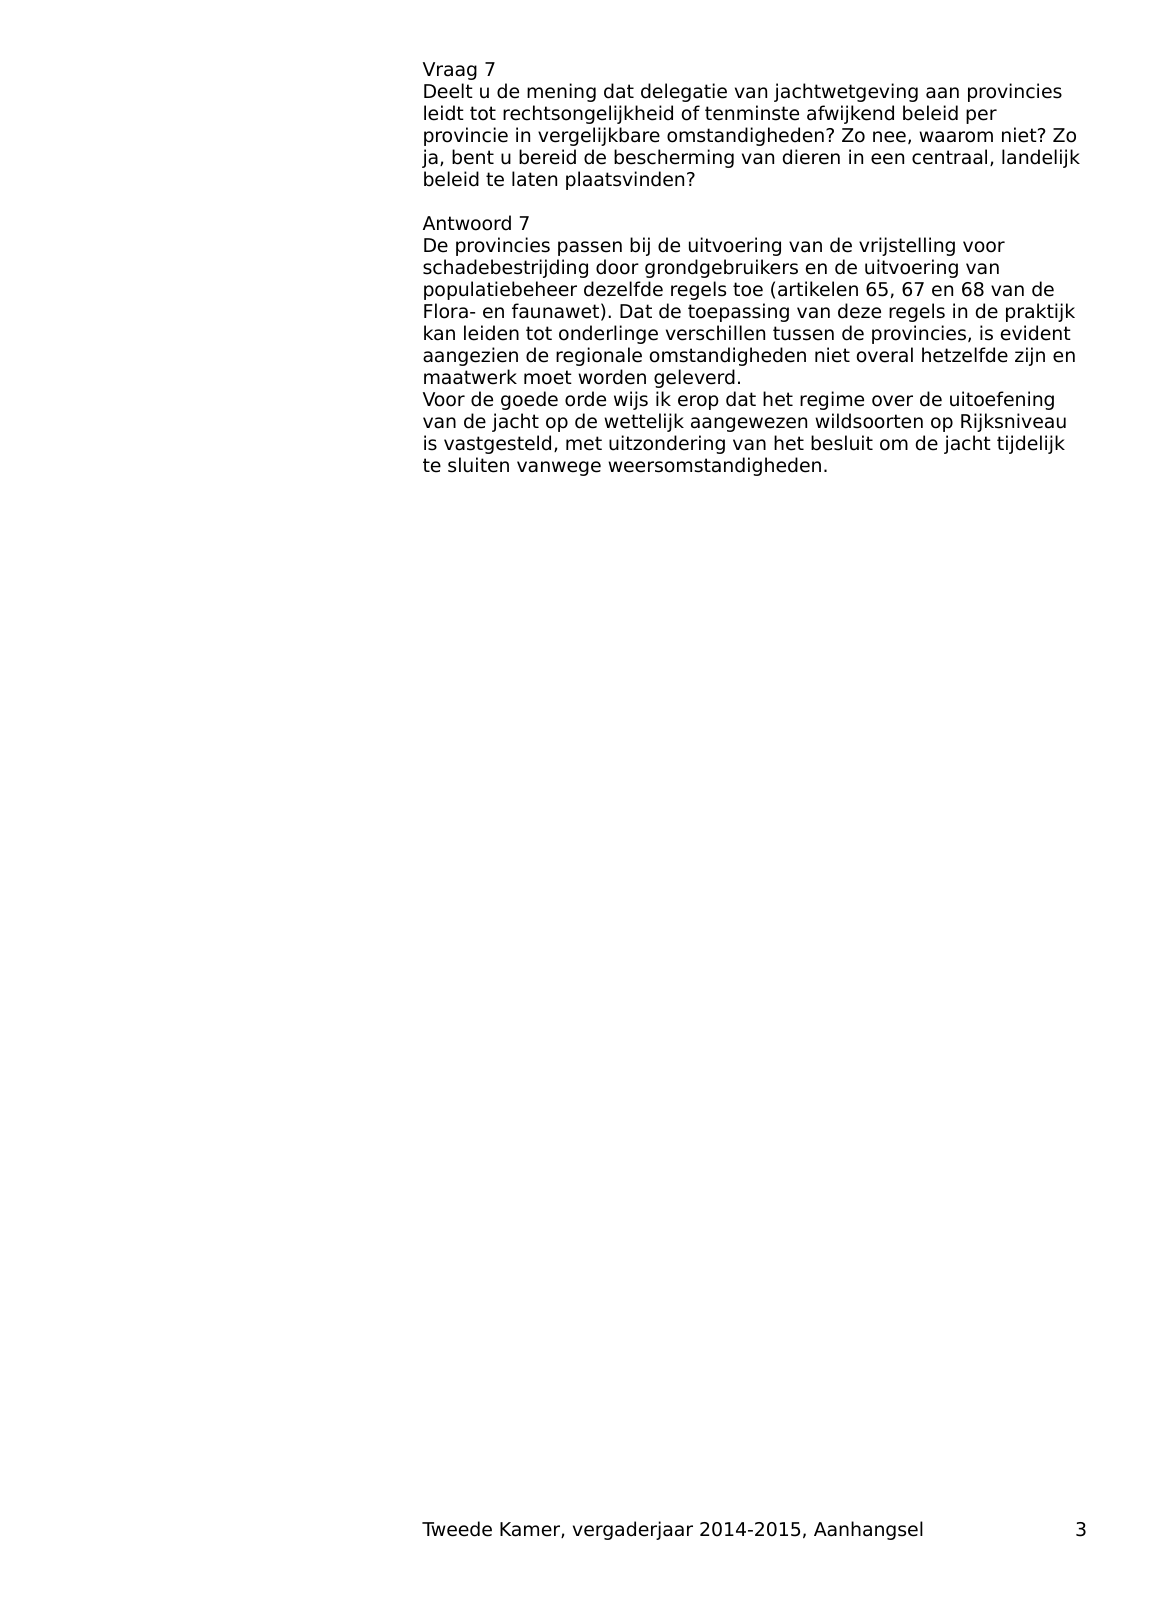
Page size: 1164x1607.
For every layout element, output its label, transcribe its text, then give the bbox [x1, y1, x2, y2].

text Antwoord 7 [422, 213, 1087, 235]
text Vraag 7 [422, 59, 1087, 81]
text Deelt u de mening dat delegatie van jachtwetgeving aan provincies leidt tot rechtsongelijkheid of tenminste afwijkend beleid per provincie in vergelijkbare omstandigheden? Zo nee, waarom niet? Zo ja, bent u bereid de bescherming van dieren in een centraal, landelijk beleid te laten plaatsvinden? [422, 81, 1087, 191]
text Voor de goede orde wijs ik erop dat het regime over de uitoefening van de jacht op de wettelijk aangewezen wildsoorten op Rijksniveau is vastgesteld, met uitzondering van het besluit om de jacht tijdelijk te sluiten vanwege weersomstandigheden. [422, 389, 1087, 477]
text De provincies passen bij de uitvoering van de vrijstelling voor schadebestrijding door grondgebruikers en de uitvoering van populatiebeheer dezelfde regels toe (artikelen 65, 67 en 68 van de Flora- en faunawet). Dat de toepassing van deze regels in de praktijk kan leiden tot onderlinge verschillen tussen de provincies, is evident aangezien de regionale omstandigheden niet overal hetzelfde zijn en maatwerk moet worden geleverd. [422, 235, 1087, 389]
